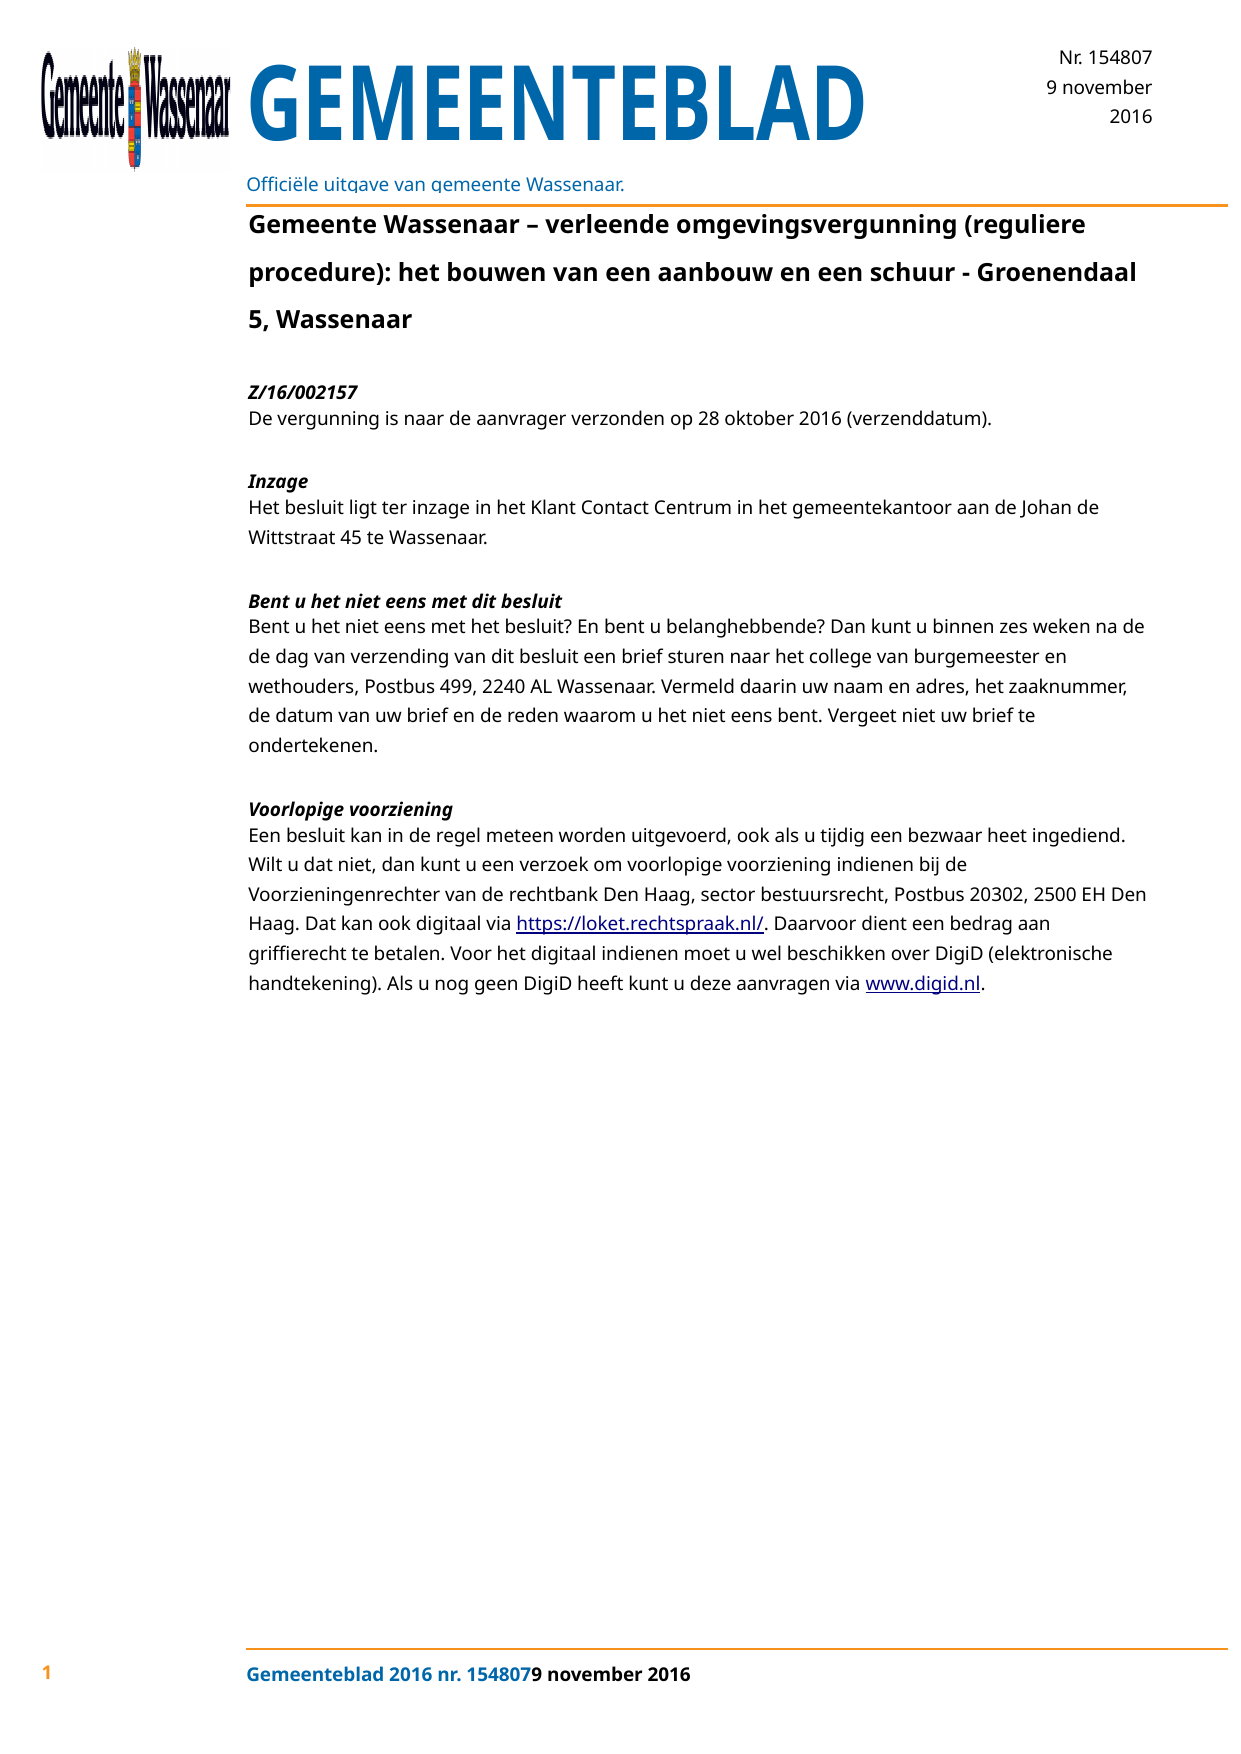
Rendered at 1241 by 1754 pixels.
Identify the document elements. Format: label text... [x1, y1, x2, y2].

text Gemeente Wassenaar – verleende omgevingsvergunning (reguliere procedure): het bouwen van een aanbouw en een schuur - Groenendaal 5, Wassenaar [248, 207, 1152, 336]
text Bent u het niet eens met dit besluit [248, 588, 1152, 614]
text Z/16/002157 [248, 379, 1152, 405]
text Inzage [248, 469, 1152, 494]
text Bent u het niet eens met het besluit? En bent u belanghebbende? Dan kunt u binnen zes weken na de de dag van verzending van dit besluit een brief sturen naar het college van burgemeester en wethouders, Postbus 499, 2240 AL Wassenaar. Vermeld daarin uw naam en adres, het zaaknummer, de datum van uw brief en de reden waarom u het niet eens bent. Vergeet niet uw brief te ondertekenen. [248, 614, 1152, 758]
text Het besluit ligt ter inzage in het Klant Contact Centrum in het gemeentekantoor aan de Johan de Wittstraat 45 te Wassenaar. [248, 494, 1152, 550]
text Voorlopige voorziening [248, 796, 1152, 822]
text Een besluit kan in de regel meteen worden uitgevoerd, ook als u tijdig een bezwaar heet ingediend. Wilt u dat niet, dan kunt u een verzoek om voorlopige voorziening indienen bij de Voorzieningenrechter van de rechtbank Den Haag, sector bestuursrecht, Postbus 20302, 2500 EH Den Haag. Dat kan ook digitaal via https://loket.rechtspraak.nl/. Daarvoor dient een bedrag aan griffierecht te betalen. Voor het digitaal indienen moet u wel beschikken over DigiD (elektronische handtekening). Als u nog geen DigiD heeft kunt u deze aanvragen via www.digid.nl. [248, 822, 1152, 995]
text De vergunning is naar de aanvrager verzonden op 28 oktober 2016 (verzenddatum). [248, 405, 1152, 431]
picture [41, 47, 231, 172]
